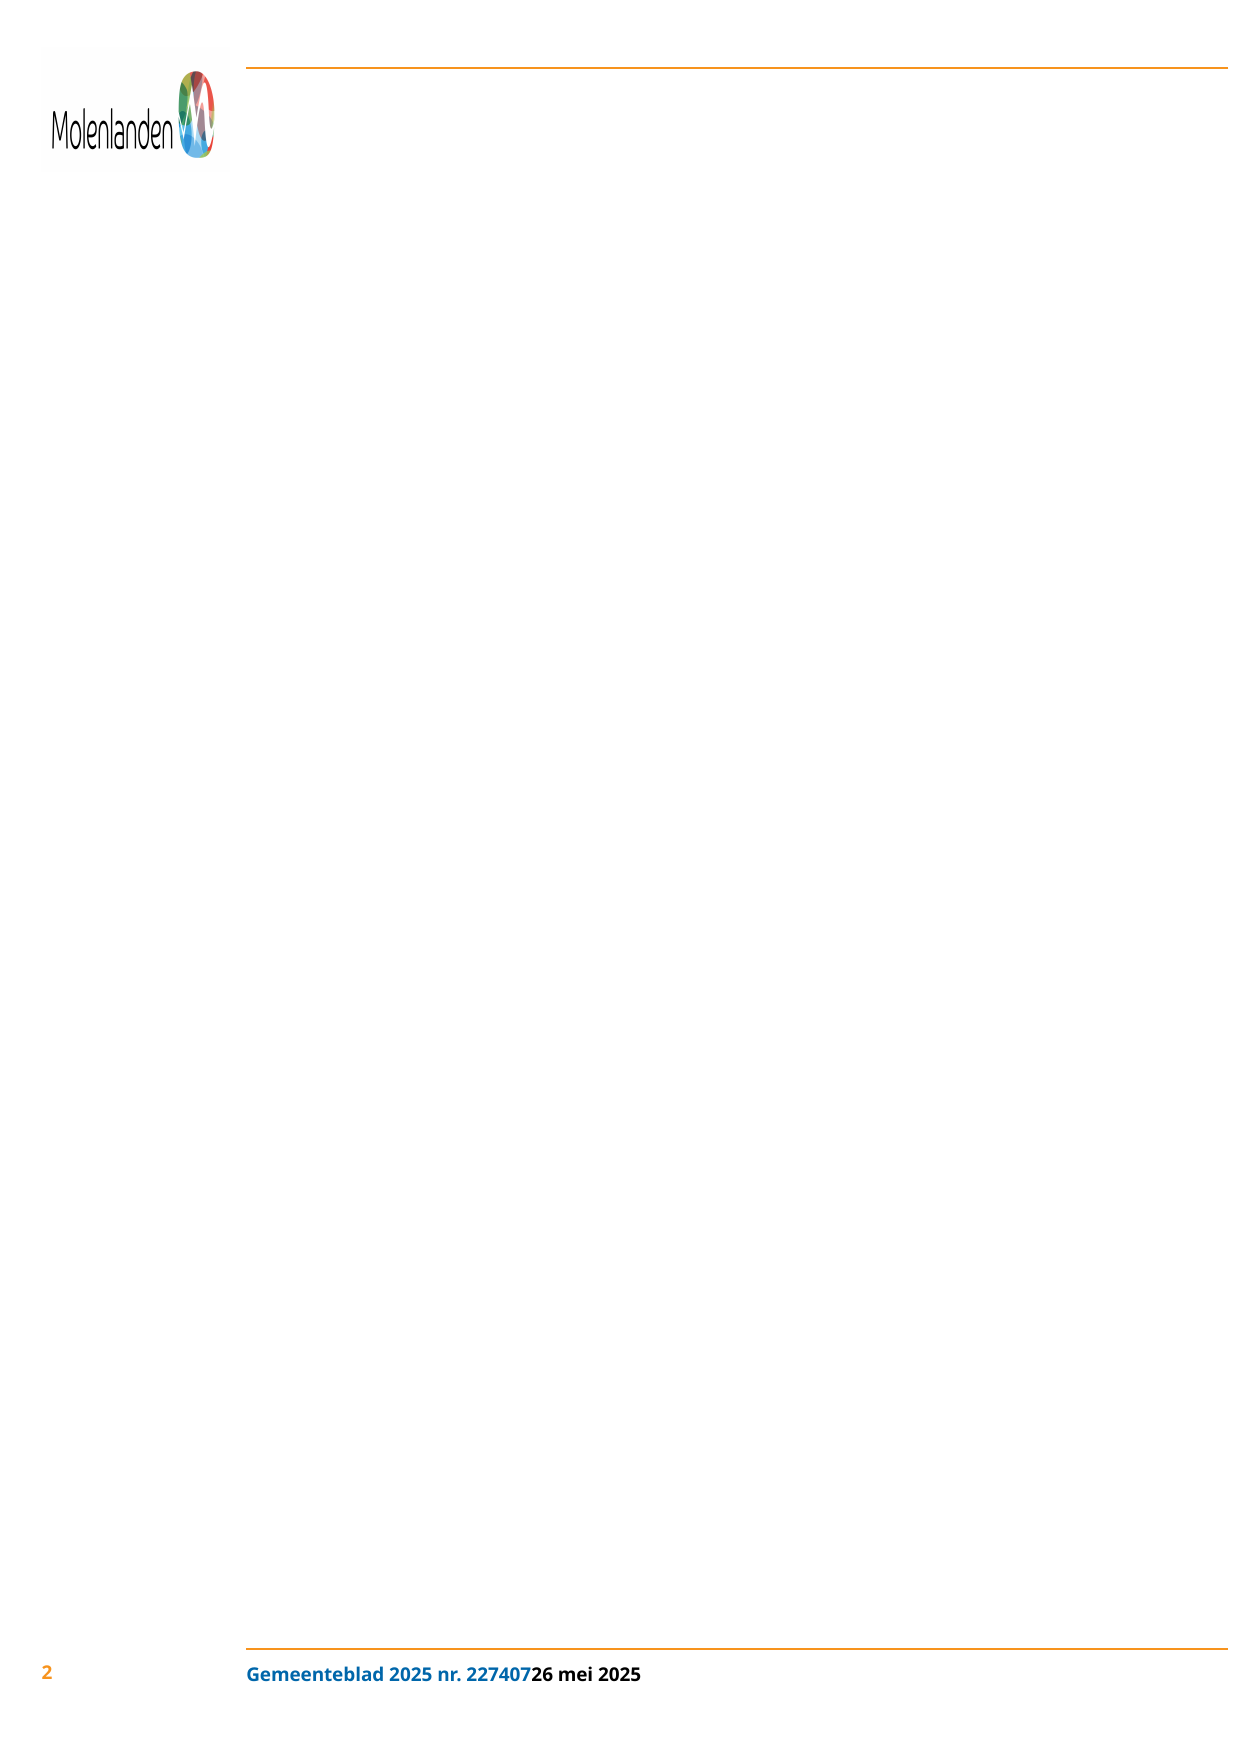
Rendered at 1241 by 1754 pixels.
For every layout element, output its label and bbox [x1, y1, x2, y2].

picture [41, 47, 231, 172]
